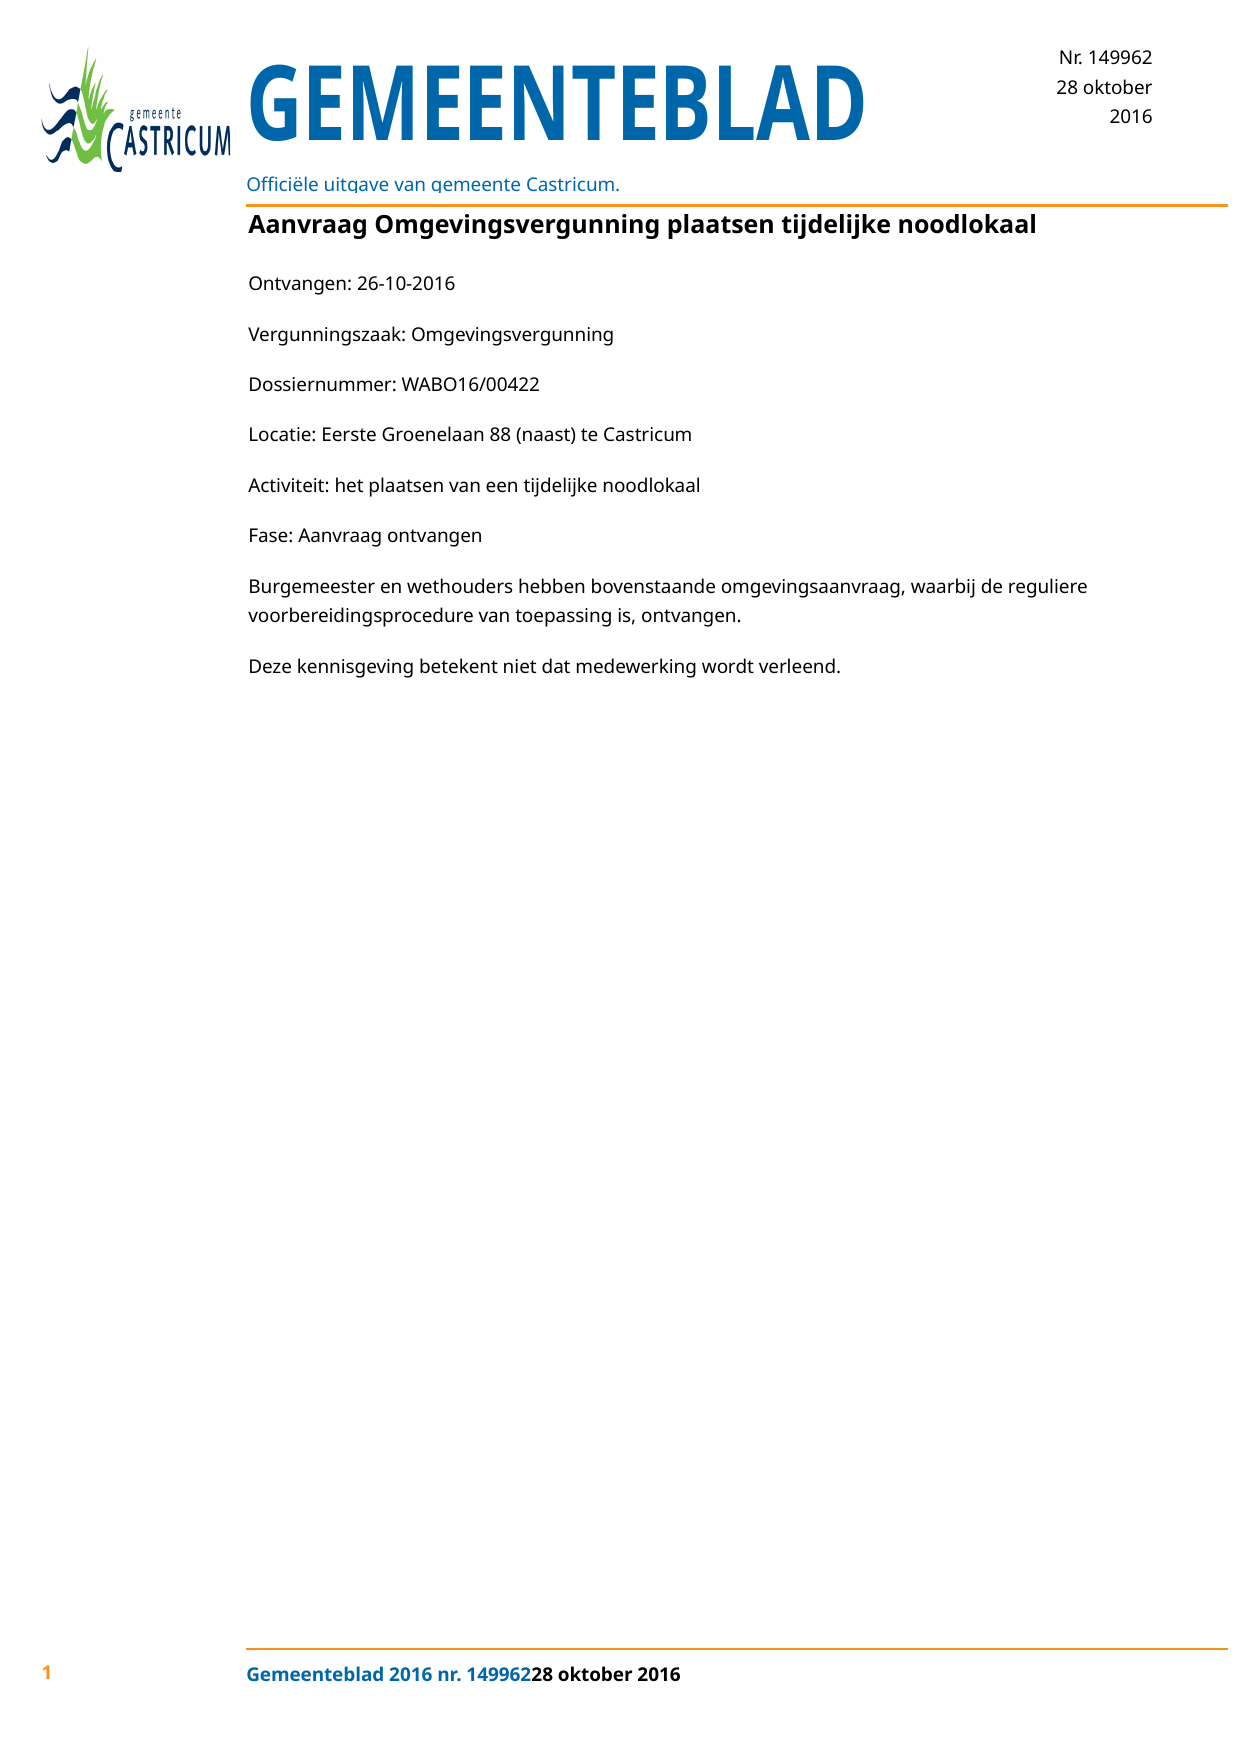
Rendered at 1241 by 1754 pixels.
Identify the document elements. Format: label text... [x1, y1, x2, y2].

text Deze kennisgeving betekent niet dat medewerking wordt verleend. [248, 653, 1152, 678]
text Ontvangen: 26-10-2016 [248, 270, 1152, 296]
text Locatie: Eerste Groenelaan 88 (naast) te Castricum [248, 422, 1152, 447]
text Dossiernummer: WABO16/00422 [248, 371, 1152, 397]
text Burgemeester en wethouders hebben bovenstaande omgevingsaanvraag, waarbij de reguliere voorbereidingsprocedure van toepassing is, ontvangen. [248, 573, 1152, 628]
text Vergunningszaak: Omgevingsvergunning [248, 321, 1152, 346]
text Fase: Aanvraag ontvangen [248, 522, 1152, 548]
text Aanvraag Omgevingsvergunning plaatsen tijdelijke noodlokaal [248, 207, 1152, 241]
picture [41, 47, 231, 172]
text Activiteit: het plaatsen van een tijdelijke noodlokaal [248, 472, 1152, 498]
